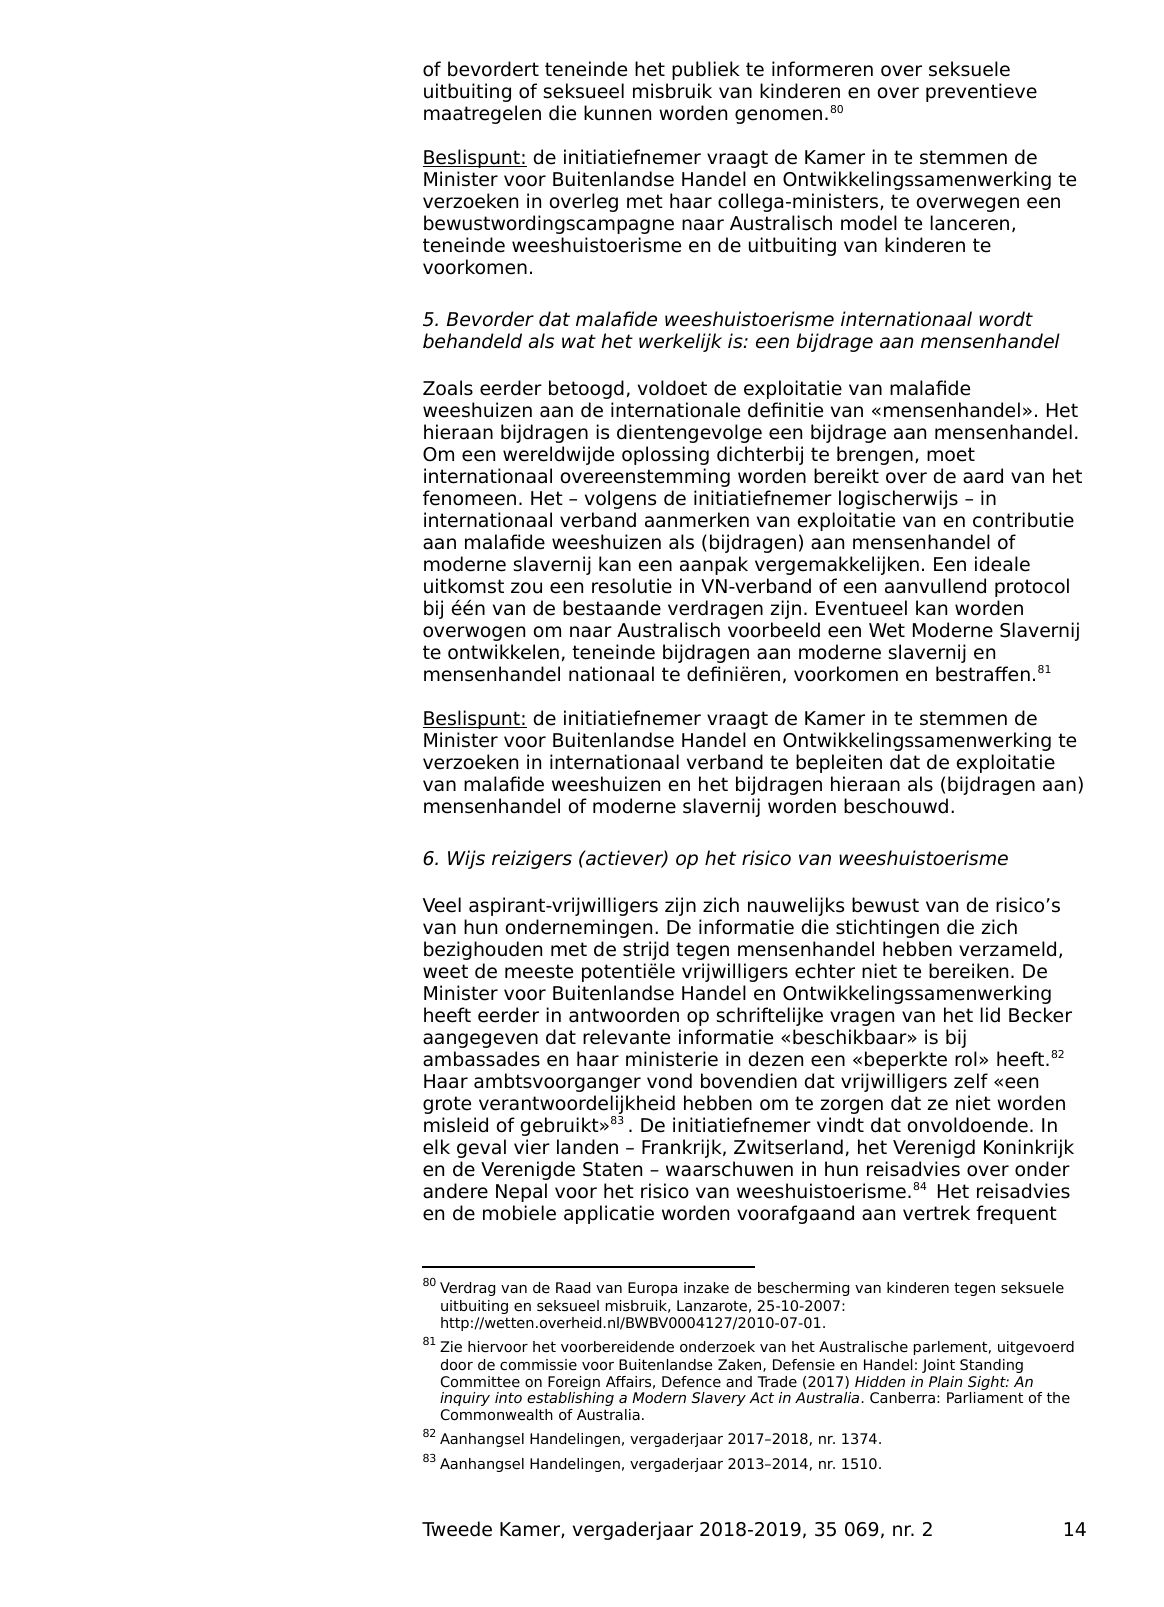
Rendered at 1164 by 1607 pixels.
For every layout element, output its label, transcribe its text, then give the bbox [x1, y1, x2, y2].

text Beslispunt: de initiatiefnemer vraagt de Kamer in te stemmen de Minister voor Buitenlandse Handel en Ontwikkelingssamenwerking te verzoeken in overleg met haar collega-ministers, te overwegen een bewustwordingscampagne naar Australisch model te lanceren, teneinde weeshuistoerisme en de uitbuiting van kinderen te voorkomen. [422, 147, 1087, 279]
subtitle 5. Bevorder dat malafide weeshuistoerisme internationaal wordt behandeld als wat het werkelijk is: een bijdrage aan mensenhandel [422, 309, 1087, 353]
subtitle 6. Wijs reizigers (actiever) op het risico van weeshuistoerisme [422, 848, 1087, 870]
text Aanhangsel Handelingen, vergaderjaar 2017–2018, nr. 1374. [422, 1427, 1087, 1449]
text Veel aspirant-vrijwilligers zijn zich nauwelijks bewust van de risico’s van hun ondernemingen. De informatie die stichtingen die zich bezighouden met de strijd tegen mensenhandel hebben verzameld, weet de meeste potentiële vrijwilligers echter niet te bereiken. De Minister voor Buitenlandse Handel en Ontwikkelingssamenwerking heeft eerder in antwoorden op schriftelijke vragen van het lid Becker aangegeven dat relevante informatie «beschikbaar» is bij ambassades en haar ministerie in dezen een «beperkte rol» heeft. Haar ambtsvoorganger vond bovendien dat vrijwilligers zelf «een grote verantwoordelijkheid hebben om te zorgen dat ze niet worden misleid of gebruikt». De initiatiefnemer vindt dat onvoldoende. In elk geval vier landen – Frankrijk, Zwitserland, het Verenigd Koninkrijk en de Verenigde Staten – waarschuwen in hun reisadvies over onder andere Nepal voor het risico van weeshuistoerisme. Het reisadvies en de mobiele applicatie worden voorafgaand aan vertrek frequent [422, 895, 1087, 1224]
text Verdrag van de Raad van Europa inzake de bescherming van kinderen tegen seksuele uitbuiting en seksueel misbruik, Lanzarote, 25-10-2007: http://wetten.overheid.nl/BWBV0004127/2010-07-01. [422, 1276, 1087, 1332]
text Beslispunt: de initiatiefnemer vraagt de Kamer in te stemmen de Minister voor Buitenlandse Handel en Ontwikkelingssamenwerking te verzoeken in internationaal verband te bepleiten dat de exploitatie van malafide weeshuizen en het bijdragen hieraan als (bijdragen aan) mensenhandel of moderne slavernij worden beschouwd. [422, 708, 1087, 818]
text Zoals eerder betoogd, voldoet de exploitatie van malafide weeshuizen aan de internationale definitie van «mensenhandel». Het hieraan bijdragen is dientengevolge een bijdrage aan mensenhandel. Om een wereldwijde oplossing dichterbij te brengen, moet internationaal overeenstemming worden bereikt over de aard van het fenomeen. Het – volgens de initiatiefnemer logischerwijs – in internationaal verband aanmerken van exploitatie van en contributie aan malafide weeshuizen als (bijdragen) aan mensenhandel of moderne slavernij kan een aanpak vergemakkelijken. Een ideale uitkomst zou een resolutie in VN-verband of een aanvullend protocol bij één van de bestaande verdragen zijn. Eventueel kan worden overwogen om naar Australisch voorbeeld een Wet Moderne Slavernij te ontwikkelen, teneinde bijdragen aan moderne slavernij en mensenhandel nationaal te definiëren, voorkomen en bestraffen. [422, 378, 1087, 686]
text of bevordert teneinde het publiek te informeren over seksuele uitbuiting of seksueel misbruik van kinderen en over preventieve maatregelen die kunnen worden genomen. [422, 59, 1087, 125]
text Aanhangsel Handelingen, vergaderjaar 2013–2014, nr. 1510. [422, 1452, 1087, 1474]
text Zie hiervoor het voorbereidende onderzoek van het Australische parlement, uitgevoerd door de commissie voor Buitenlandse Zaken, Defensie en Handel: Joint Standing Committee on Foreign Affairs, Defence and Trade (2017) Hidden in Plain Sight: An inquiry into establishing a Modern Slavery Act in Australia. Canberra: Parliament of the Commonwealth of Australia. [422, 1335, 1087, 1424]
